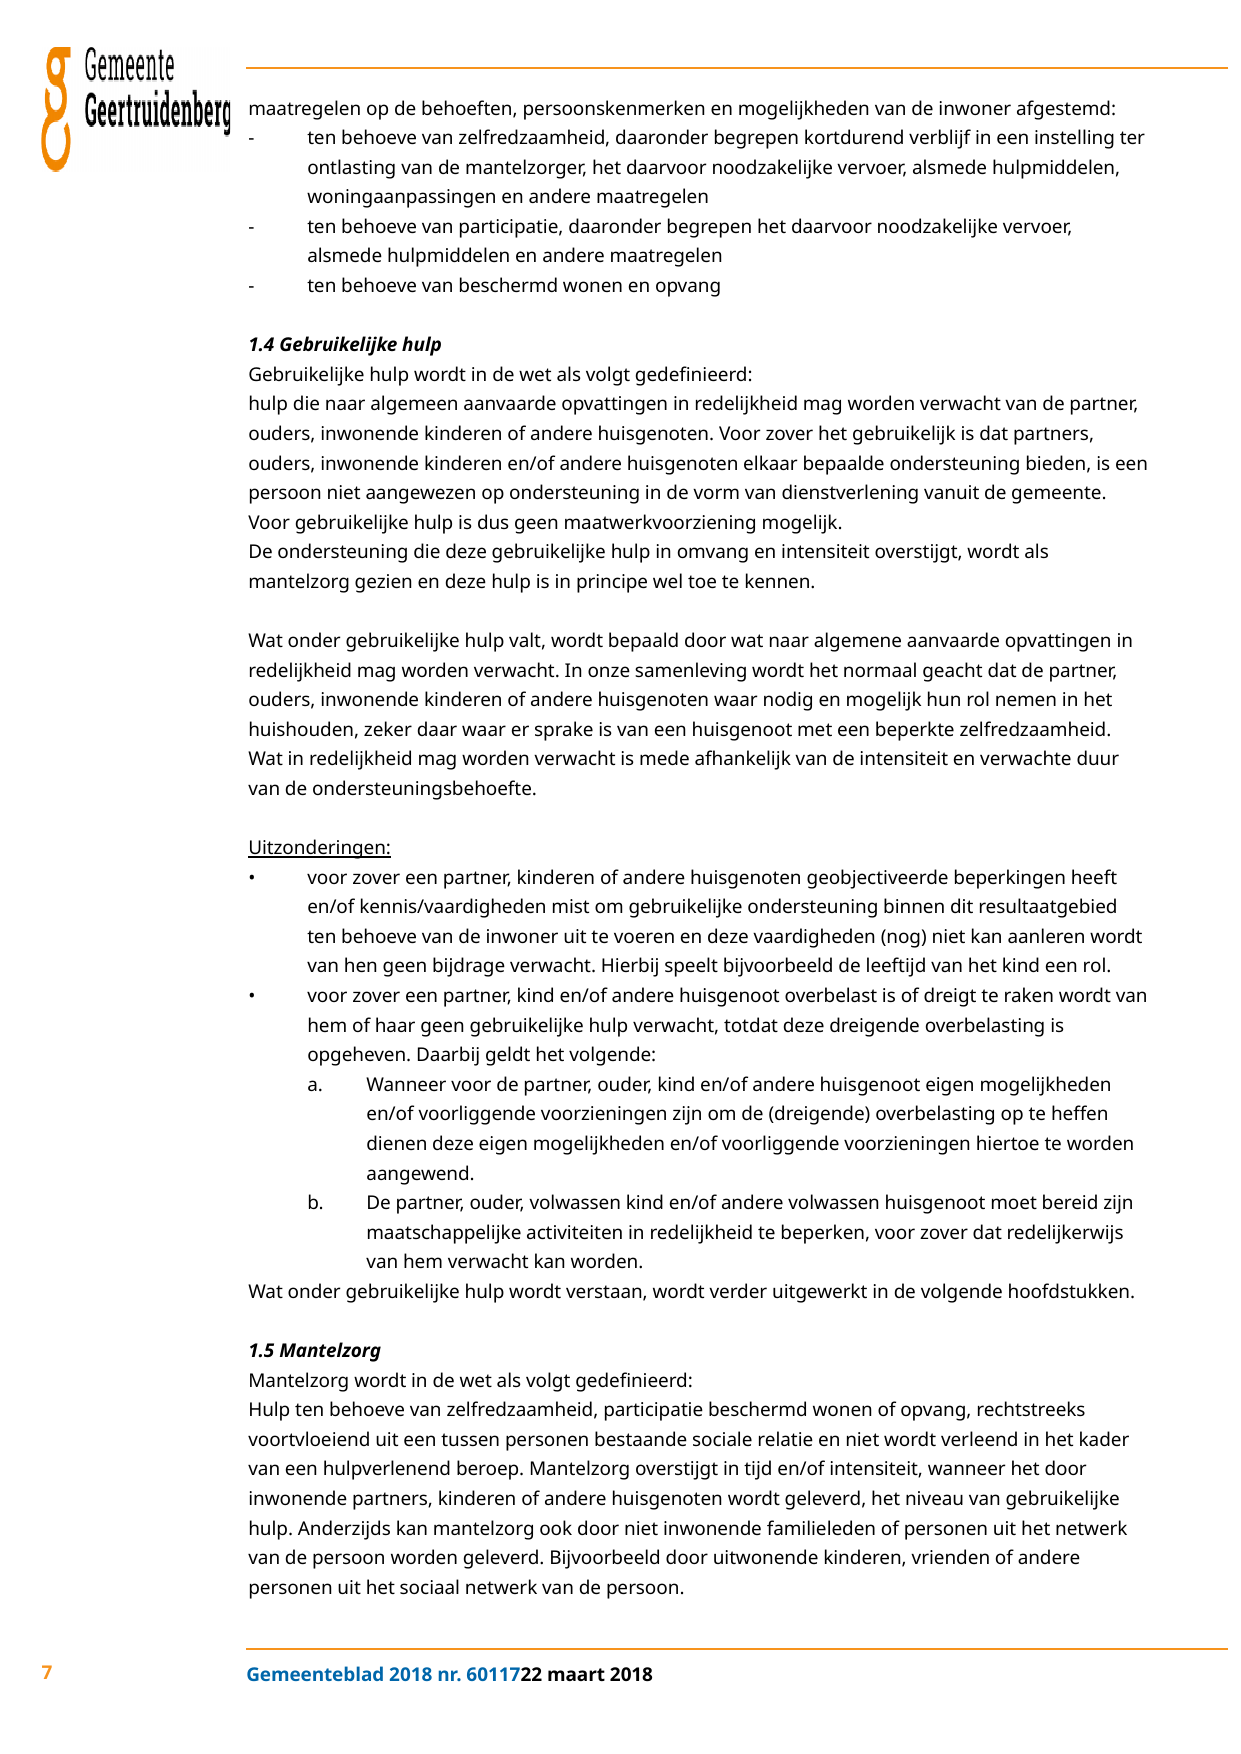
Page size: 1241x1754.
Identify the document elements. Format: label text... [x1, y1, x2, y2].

text Wat onder gebruikelijke hulp valt, wordt bepaald door wat naar algemene aanvaarde opvattingen in redelijkheid mag worden verwacht. In onze samenleving wordt het normaal geacht dat de partner, ouders, inwonende kinderen of andere huisgenoten waar nodig en mogelijk hun rol nemen in het huishouden, zeker daar waar er sprake is van een huisgenoot met een beperkte zelfredzaamheid. [248, 627, 1152, 742]
text 1.5 Mantelzorg [248, 1337, 1152, 1363]
text Mantelzorg wordt in de wet als volgt gedefinieerd: [248, 1367, 1152, 1393]
list ten behoeve van participatie, daaronder begrepen het daarvoor noodzakelijke vervoer, alsmede hulpmiddelen en andere maatregelen [248, 213, 1152, 268]
list voor zover een partner, kinderen of andere huisgenoten geobjectiveerde beperkingen heeft en/of kennis/vaardigheden mist om gebruikelijke ondersteuning binnen dit resultaatgebied ten behoeve van de inwoner uit te voeren en deze vaardigheden (nog) niet kan aanleren wordt van hen geen bijdrage verwacht. Hierbij speelt bijvoorbeeld de leeftijd van het kind een rol. [248, 864, 1152, 978]
text Wat in redelijkheid mag worden verwacht is mede afhankelijk van de intensiteit en verwachte duur van de ondersteuningsbehoefte. [248, 746, 1152, 801]
text Hulp ten behoeve van zelfredzaamheid, participatie beschermd wonen of opvang, rechtstreeks voortvloeiend uit een tussen personen bestaande sociale relatie en niet wordt verleend in het kader van een hulpverlenend beroep. Mantelzorg overstijgt in tijd en/of intensiteit, wanneer het door inwonende partners, kinderen of andere huisgenoten wordt geleverd, het niveau van gebruikelijke hulp. Anderzijds kan mantelzorg ook door niet inwonende familieleden of personen uit het netwerk van de persoon worden geleverd. Bijvoorbeeld door uitwonende kinderen, vrienden of andere personen uit het sociaal netwerk van de persoon. [248, 1396, 1152, 1600]
text De ondersteuning die deze gebruikelijke hulp in omvang en intensiteit overstijgt, wordt als mantelzorg gezien en deze hulp is in principe wel toe te kennen. [248, 538, 1152, 594]
text Uitzonderingen: [248, 834, 1152, 860]
text hulp die naar algemeen aanvaarde opvattingen in redelijkheid mag worden verwacht van de partner, ouders, inwonende kinderen of andere huisgenoten. Voor zover het gebruikelijk is dat partners, ouders, inwonende kinderen en/of andere huisgenoten elkaar bepaalde ondersteuning bieden, is een persoon niet aangewezen op ondersteuning in de vorm van dienstverlening vanuit de gemeente. Voor gebruikelijke hulp is dus geen maatwerkvoorziening mogelijk. [248, 391, 1152, 535]
list De partner, ouder, volwassen kind en/of andere volwassen huisgenoot moet bereid zijn maatschappelijke activiteiten in redelijkheid te beperken, voor zover dat redelijkerwijs van hem verwacht kan worden. [307, 1189, 1152, 1274]
list voor zover een partner, kind en/of andere huisgenoot overbelast is of dreigt te raken wordt van hem of haar geen gebruikelijke hulp verwacht, totdat deze dreigende overbelasting is opgeheven. Daarbij geldt het volgende: [248, 982, 1152, 1067]
text 1.4 Gebruikelijke hulp [248, 331, 1152, 357]
list ten behoeve van zelfredzaamheid, daaronder begrepen kortdurend verblijf in een instelling ter ontlasting van de mantelzorger, het daarvoor noodzakelijke vervoer, alsmede hulpmiddelen, woningaanpassingen en andere maatregelen [248, 124, 1152, 209]
list ten behoeve van beschermd wonen en opvang [248, 272, 1152, 298]
text Gebruikelijke hulp wordt in de wet als volgt gedefinieerd: [248, 361, 1152, 387]
text maatregelen op de behoeften, persoonskenmerken en mogelijkheden van de inwoner afgestemd: [248, 95, 1152, 121]
picture [41, 47, 231, 172]
text Wat onder gebruikelijke hulp wordt verstaan, wordt verder uitgewerkt in de volgende hoofdstukken. [248, 1278, 1152, 1304]
list Wanneer voor de partner, ouder, kind en/of andere huisgenoot eigen mogelijkheden en/of voorliggende voorzieningen zijn om de (dreigende) overbelasting op te heffen dienen deze eigen mogelijkheden en/of voorliggende voorzieningen hiertoe te worden aangewend. [307, 1071, 1152, 1186]
